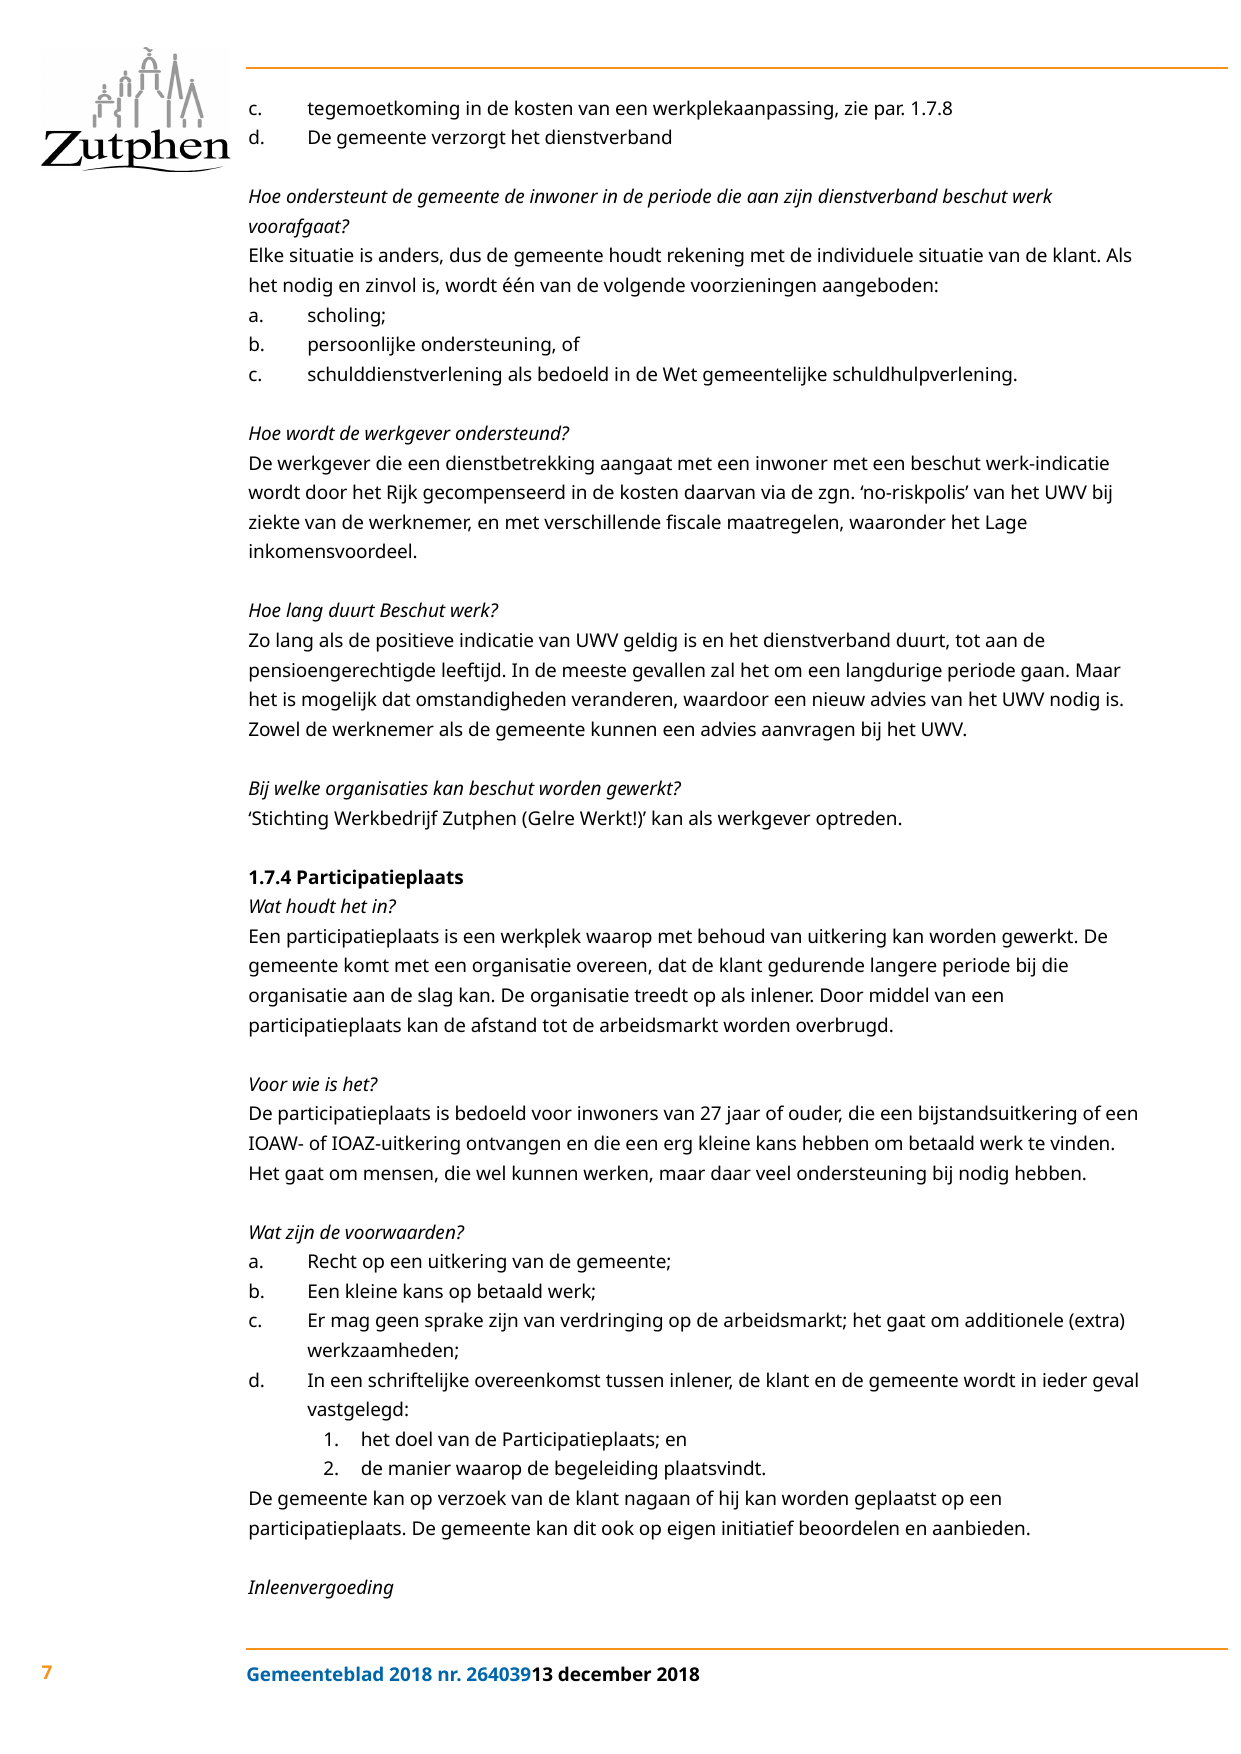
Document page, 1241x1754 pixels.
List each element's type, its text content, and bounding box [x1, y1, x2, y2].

text Hoe wordt de werkgever ondersteund? [248, 420, 1152, 446]
text Hoe lang duurt Beschut werk? [248, 598, 1152, 623]
list scholing; [248, 302, 1152, 328]
text Bij welke organisaties kan beschut worden gewerkt? [248, 775, 1152, 801]
text De participatieplaats is bedoeld voor inwoners van 27 jaar of ouder, die een bijstandsuitkering of een IOAW- of IOAZ-uitkering ontvangen en die een erg kleine kans hebben om betaald werk te vinden. Het gaat om mensen, die wel kunnen werken, maar daar veel ondersteuning bij nodig hebben. [248, 1101, 1152, 1186]
picture [41, 47, 231, 172]
list Een kleine kans op betaald werk; [248, 1278, 1152, 1304]
list Recht op een uitkering van de gemeente; [248, 1248, 1152, 1274]
text De gemeente kan op verzoek van de klant nagaan of hij kan worden geplaatst op een participatieplaats. De gemeente kan dit ook op eigen initiatief beoordelen en aanbieden. [248, 1485, 1152, 1541]
list Er mag geen sprake zijn van verdringing op de arbeidsmarkt; het gaat om additionele (extra) werkzaamheden; [248, 1308, 1152, 1363]
list tegemoetkoming in de kosten van een werkplekaanpassing, zie par. 1.7.8 [248, 95, 1152, 121]
list schulddienstverlening als bedoeld in de Wet gemeentelijke schuldhulpverlening. [248, 361, 1152, 387]
text Wat zijn de voorwaarden? [248, 1219, 1152, 1245]
text 1.7.4 Participatieplaats [248, 864, 1152, 890]
text Elke situatie is anders, dus de gemeente houdt rekening met de individuele situatie van de klant. Als het nodig en zinvol is, wordt één van de volgende voorzieningen aangeboden: [248, 243, 1152, 298]
text Wat houdt het in? [248, 893, 1152, 919]
text Voor wie is het? [248, 1071, 1152, 1097]
list het doel van de Participatieplaats; en [323, 1426, 1152, 1452]
list De gemeente verzorgt het dienstverband [248, 124, 1152, 150]
text Zo lang als de positieve indicatie van UWV geldig is en het dienstverband duurt, tot aan de pensioengerechtigde leeftijd. In de meeste gevallen zal het om een langdurige periode gaan. Maar het is mogelijk dat omstandigheden veranderen, waardoor een nieuw advies van het UWV nodig is. Zowel de werknemer als de gemeente kunnen een advies aanvragen bij het UWV. [248, 627, 1152, 742]
list In een schriftelijke overeenkomst tussen inlener, de klant en de gemeente wordt in ieder geval vastgelegd: [248, 1367, 1152, 1422]
text Een participatieplaats is een werkplek waarop met behoud van uitkering kan worden gewerkt. De gemeente komt met een organisatie overeen, dat de klant gedurende langere periode bij die organisatie aan de slag kan. De organisatie treedt op als inlener. Door middel van een participatieplaats kan de afstand tot de arbeidsmarkt worden overbrugd. [248, 923, 1152, 1038]
text Inleenvergoeding [248, 1574, 1152, 1600]
text De werkgever die een dienstbetrekking aangaat met een inwoner met een beschut werk-indicatie wordt door het Rijk gecompenseerd in de kosten daarvan via de zgn. ‘no-riskpolis’ van het UWV bij ziekte van de werknemer, en met verschillende fiscale maatregelen, waaronder het Lage inkomensvoordeel. [248, 450, 1152, 564]
text Hoe ondersteunt de gemeente de inwoner in de periode die aan zijn dienstverband beschut werk voorafgaat? [248, 183, 1152, 239]
list de manier waarop de begeleiding plaatsvindt. [323, 1456, 1152, 1481]
list persoonlijke ondersteuning, of [248, 331, 1152, 357]
text ‘Stichting Werkbedrijf Zutphen (Gelre Werkt!)’ kan als werkgever optreden. [248, 805, 1152, 831]
